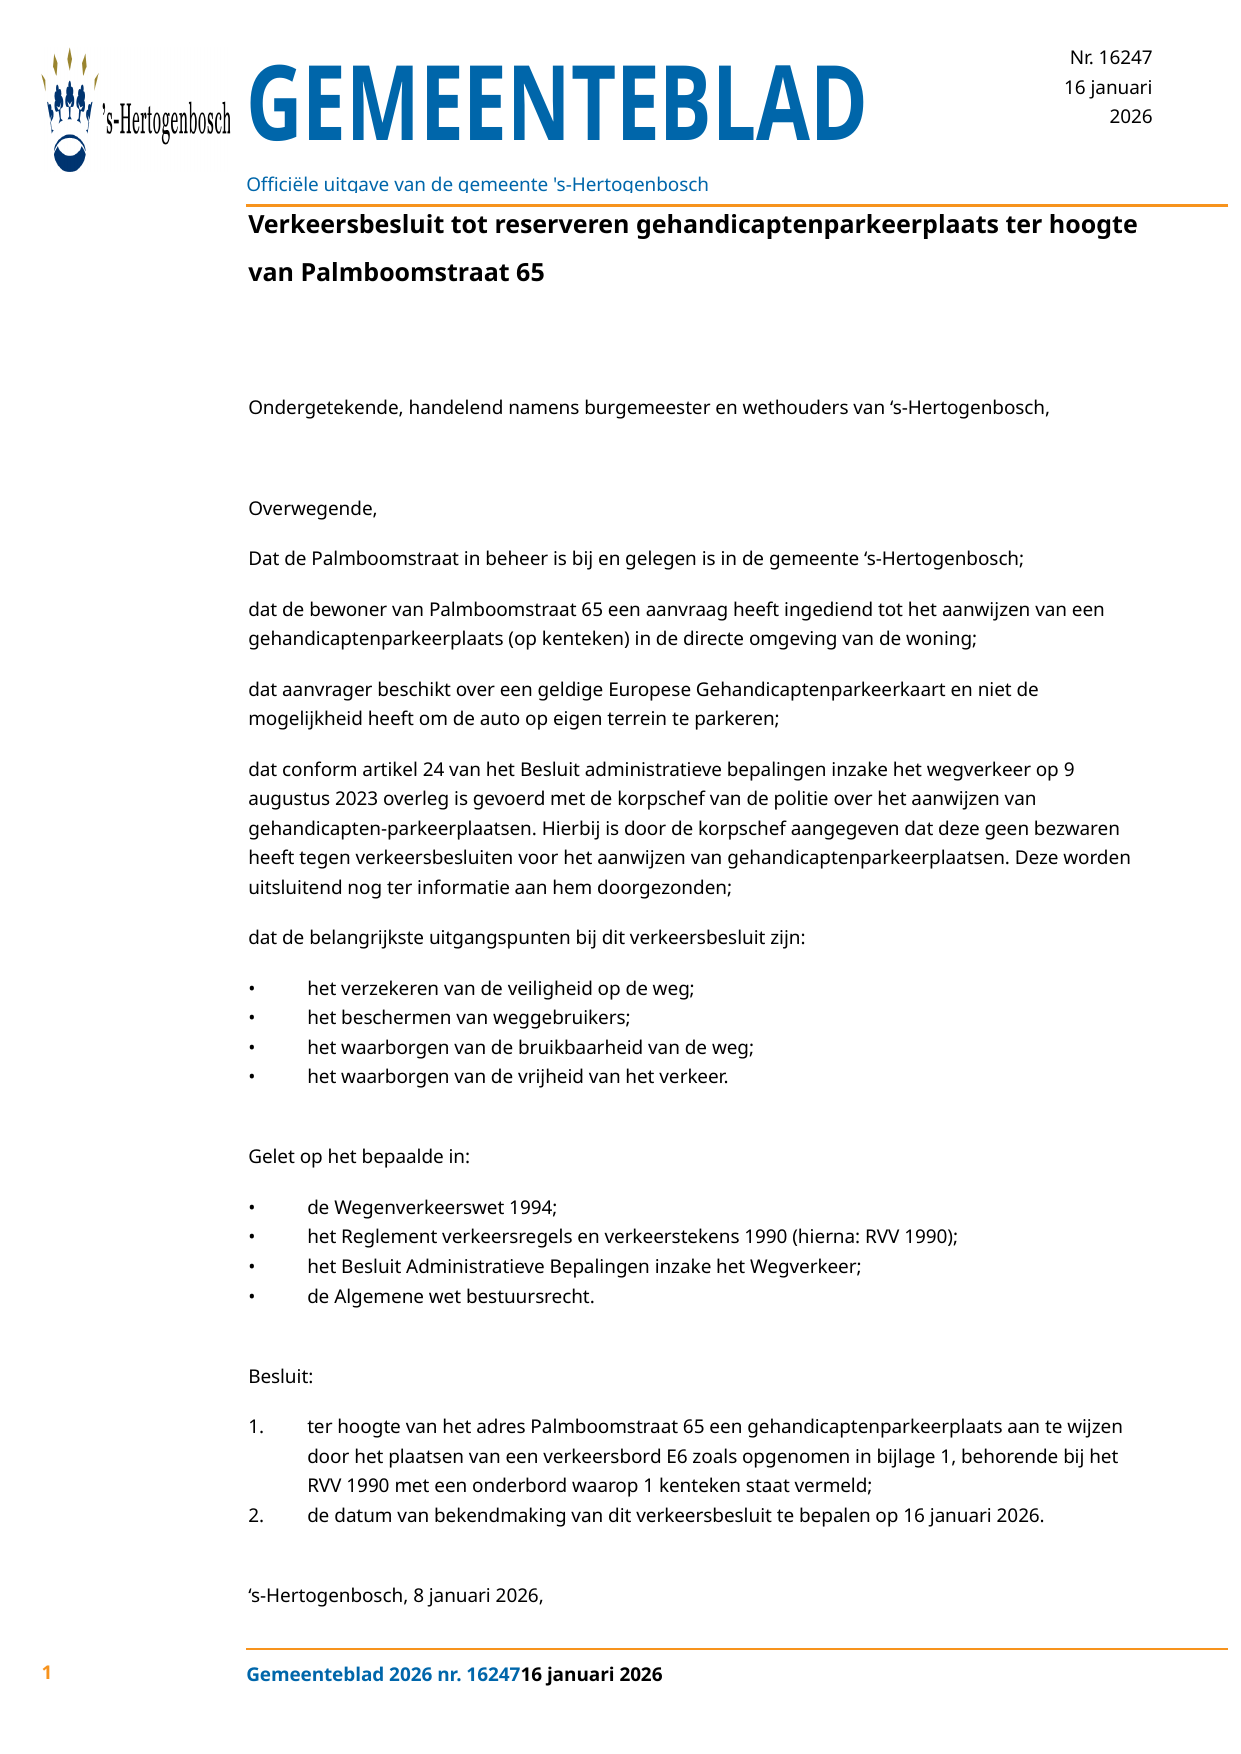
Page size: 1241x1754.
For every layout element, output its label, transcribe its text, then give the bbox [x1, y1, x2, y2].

list het Reglement verkeersregels en verkeerstekens 1990 (hierna: RVV 1990); [248, 1224, 1152, 1249]
text dat de belangrijkste uitgangspunten bij dit verkeersbesluit zijn: [248, 924, 1152, 950]
list de Wegenverkeerswet 1994; [248, 1194, 1152, 1220]
text Dat de Palmboomstraat in beheer is bij en gelegen is in de gemeente ‘s-Hertogenbosch; [248, 545, 1152, 571]
picture [41, 47, 231, 172]
text Overwegende, [248, 495, 1152, 521]
text Ondergetekende, handelend namens burgemeester en wethouders van ‘s-Hertogenbosch, [248, 394, 1152, 420]
text Verkeersbesluit tot reserveren gehandicaptenparkeerplaats ter hoogte van Palmboomstraat 65 [248, 207, 1152, 288]
list het verzekeren van de veiligheid op de weg; [248, 975, 1152, 1001]
list de Algemene wet bestuursrecht. [248, 1283, 1152, 1308]
text dat aanvrager beschikt over een geldige Europese Gehandicaptenparkeerkaart en niet de mogelijkheid heeft om de auto op eigen terrein te parkeren; [248, 676, 1152, 731]
text ‘s-Hertogenbosch, 8 januari 2026, [248, 1582, 1152, 1608]
text Gelet op het bepaalde in: [248, 1144, 1152, 1169]
text dat de bewoner van Palmboomstraat 65 een aanvraag heeft ingediend tot het aanwijzen van een gehandicaptenparkeerplaats (op kenteken) in de directe omgeving van de woning; [248, 596, 1152, 651]
text dat conform artikel 24 van het Besluit administratieve bepalingen inzake het wegverkeer op 9 augustus 2023 overleg is gevoerd met de korpschef van de politie over het aanwijzen van gehandicapten-parkeerplaatsen. Hierbij is door de korpschef aangegeven dat deze geen bezwaren heeft tegen verkeersbesluiten voor het aanwijzen van gehandicaptenparkeerplaatsen. Deze worden uitsluitend nog ter informatie aan hem doorgezonden; [248, 756, 1152, 900]
list het beschermen van weggebruikers; [248, 1004, 1152, 1030]
list het Besluit Administratieve Bepalingen inzake het Wegverkeer; [248, 1253, 1152, 1279]
list het waarborgen van de bruikbaarheid van de weg; [248, 1034, 1152, 1060]
list ter hoogte van het adres Palmboomstraat 65 een gehandicaptenparkeerplaats aan te wijzen door het plaatsen van een verkeersbord E6 zoals opgenomen in bijlage 1, behorende bij het RVV 1990 met een onderbord waarop 1 kenteken staat vermeld; [248, 1413, 1152, 1498]
list de datum van bekendmaking van dit verkeersbesluit te bepalen op 16 januari 2026. [248, 1502, 1152, 1528]
list het waarborgen van de vrijheid van het verkeer. [248, 1064, 1152, 1089]
text Besluit: [248, 1363, 1152, 1388]
